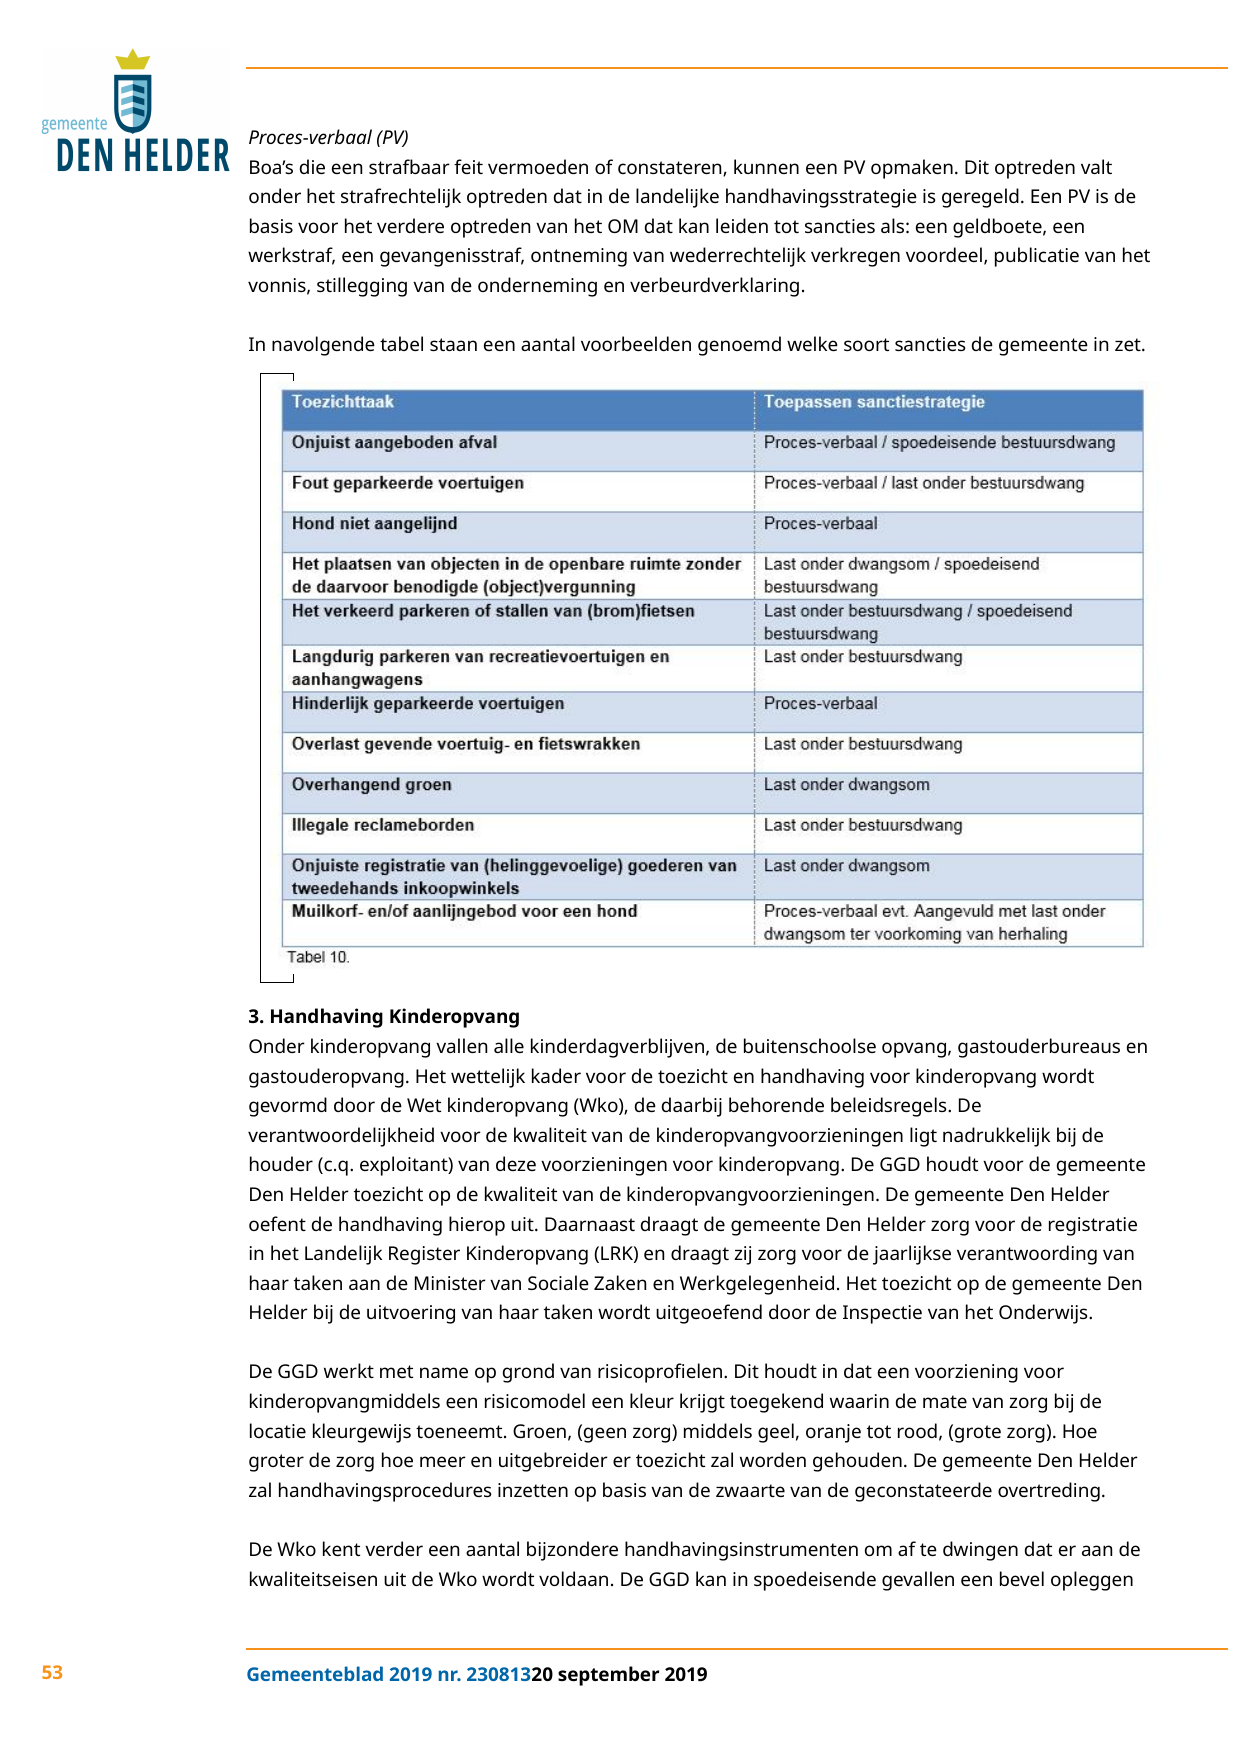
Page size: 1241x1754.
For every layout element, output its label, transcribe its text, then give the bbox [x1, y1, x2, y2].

text De GGD werkt met name op grond van risicoprofielen. Dit houdt in dat een voorziening voor kinderopvangmiddels een risicomodel een kleur krijgt toegekend waarin de mate van zorg bij de locatie kleurgewijs toeneemt. Groen, (geen zorg) middels geel, oranje tot rood, (grote zorg). Hoe groter de zorg hoe meer en uitgebreider er toezicht zal worden gehouden. De gemeente Den Helder zal handhavingsprocedures inzetten op basis van de zwaarte van de geconstateerde overtreding. [248, 1359, 1152, 1503]
picture [182, 144, 187, 165]
picture [41, 47, 231, 172]
picture [220, 160, 224, 172]
picture [130, 157, 135, 172]
picture [63, 144, 68, 165]
text Onder kinderopvang vallen alle kinderdagverblijven, de buitenschoolse opvang, gastouderbureaus en gastouderopvang. Het wettelijk kader voor de toezicht en handhaving voor kinderopvang wordt gevormd door de Wet kinderopvang (Wko), de daarbij behorende beleidsregels. De verantwoordelijkheid voor de kwaliteit van de kinderopvangvoorzieningen ligt nadrukkelijk bij de houder (c.q. exploitant) van deze voorzieningen voor kinderopvang. De GGD houdt voor de gemeente Den Helder toezicht op de kwaliteit van de kinderopvangvoorzieningen. De gemeente Den Helder oefent de handhaving hierop uit. Daarnaast draagt de gemeente Den Helder zorg voor de registratie in het Landelijk Register Kinderopvang (LRK) en draagt zij zorg voor de jaarlijkse verantwoording van haar taken aan de Minister van Sociale Zaken en Werkgelegenheid. Het toezicht op de gemeente Den Helder bij de uitvoering van haar taken wordt uitgeoefend door de Inspectie van het Onderwijs. [248, 1033, 1152, 1325]
text De Wko kent verder een aantal bijzondere handhavingsinstrumenten om af te dwingen dat er aan de kwaliteitseisen uit de Wko wordt voldaan. De GGD kan in spoedeisende gevallen een bevel opleggen [248, 1536, 1152, 1592]
text In navolgende tabel staan een aantal voorbeelden genoemd welke soort sancties de gemeente in zet. [248, 331, 1152, 357]
picture [100, 154, 106, 172]
text 3. Handhaving Kinderopvang [248, 1004, 1152, 1029]
picture [268, 381, 1173, 974]
text Boa’s die een strafbaar feit vermoeden of constateren, kunnen een PV opmaken. Dit optreden valt onder het strafrechtelijk optreden dat in de landelijke handhavingsstrategie is geregeld. Een PV is de basis voor het verdere optreden van het OM dat kan leiden tot sancties als: een geldboete, een werkstraf, een gevangenisstraf, ontneming van wederrechtelijk verkregen voordeel, publicatie van het vonnis, stillegging van de onderneming en verbeurdverklaring. [248, 154, 1152, 298]
text Proces-verbaal (PV) [248, 124, 1152, 150]
